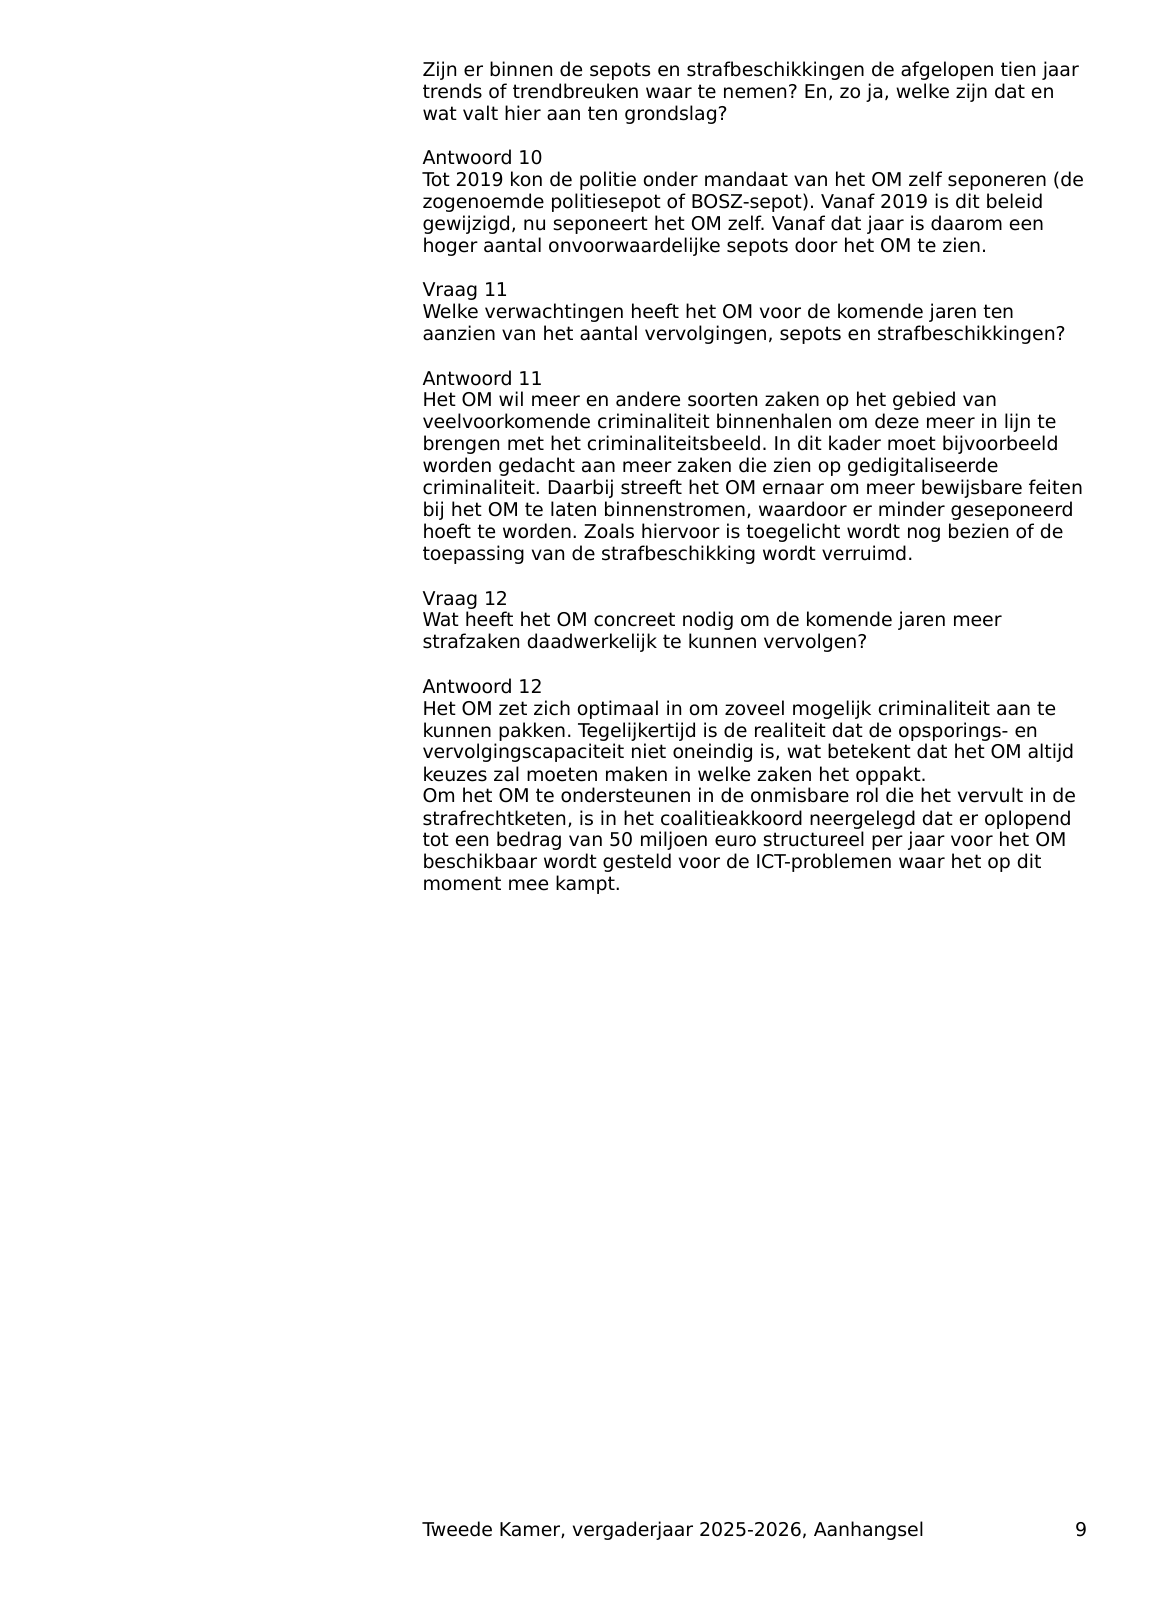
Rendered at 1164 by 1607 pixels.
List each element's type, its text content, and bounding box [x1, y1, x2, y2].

text Antwoord 10 [422, 147, 1087, 169]
text Vraag 11 [422, 279, 1087, 301]
text Het OM wil meer en andere soorten zaken op het gebied van veelvoorkomende criminaliteit binnenhalen om deze meer in lijn te brengen met het criminaliteitsbeeld. In dit kader moet bijvoorbeeld worden gedacht aan meer zaken die zien op gedigitaliseerde criminaliteit. Daarbij streeft het OM ernaar om meer bewijsbare feiten bij het OM te laten binnenstromen, waardoor er minder geseponeerd hoeft te worden. Zoals hiervoor is toegelicht wordt nog bezien of de toepassing van de strafbeschikking wordt verruimd. [422, 389, 1087, 565]
text Welke verwachtingen heeft het OM voor de komende jaren ten aanzien van het aantal vervolgingen, sepots en strafbeschikkingen? [422, 301, 1087, 345]
text Zijn er binnen de sepots en strafbeschikkingen de afgelopen tien jaar trends of trendbreuken waar te nemen? En, zo ja, welke zijn dat en wat valt hier aan ten grondslag? [422, 59, 1087, 125]
text Wat heeft het OM concreet nodig om de komende jaren meer strafzaken daadwerkelijk te kunnen vervolgen? [422, 609, 1087, 653]
text Tot 2019 kon de politie onder mandaat van het OM zelf seponeren (de zogenoemde politiesepot of BOSZ-sepot). Vanaf 2019 is dit beleid gewijzigd, nu seponeert het OM zelf. Vanaf dat jaar is daarom een hoger aantal onvoorwaardelijke sepots door het OM te zien. [422, 169, 1087, 257]
text Om het OM te ondersteunen in de onmisbare rol die het vervult in de strafrechtketen, is in het coalitieakkoord neergelegd dat er oplopend tot een bedrag van 50 miljoen euro structureel per jaar voor het OM beschikbaar wordt gesteld voor de ICT-problemen waar het op dit moment mee kampt. [422, 785, 1087, 895]
text Het OM zet zich optimaal in om zoveel mogelijk criminaliteit aan te kunnen pakken. Tegelijkertijd is de realiteit dat de opsporings- en vervolgingscapaciteit niet oneindig is, wat betekent dat het OM altijd keuzes zal moeten maken in welke zaken het oppakt. [422, 697, 1087, 785]
text Vraag 12 [422, 587, 1087, 609]
text Antwoord 12 [422, 676, 1087, 697]
text Antwoord 11 [422, 367, 1087, 389]
